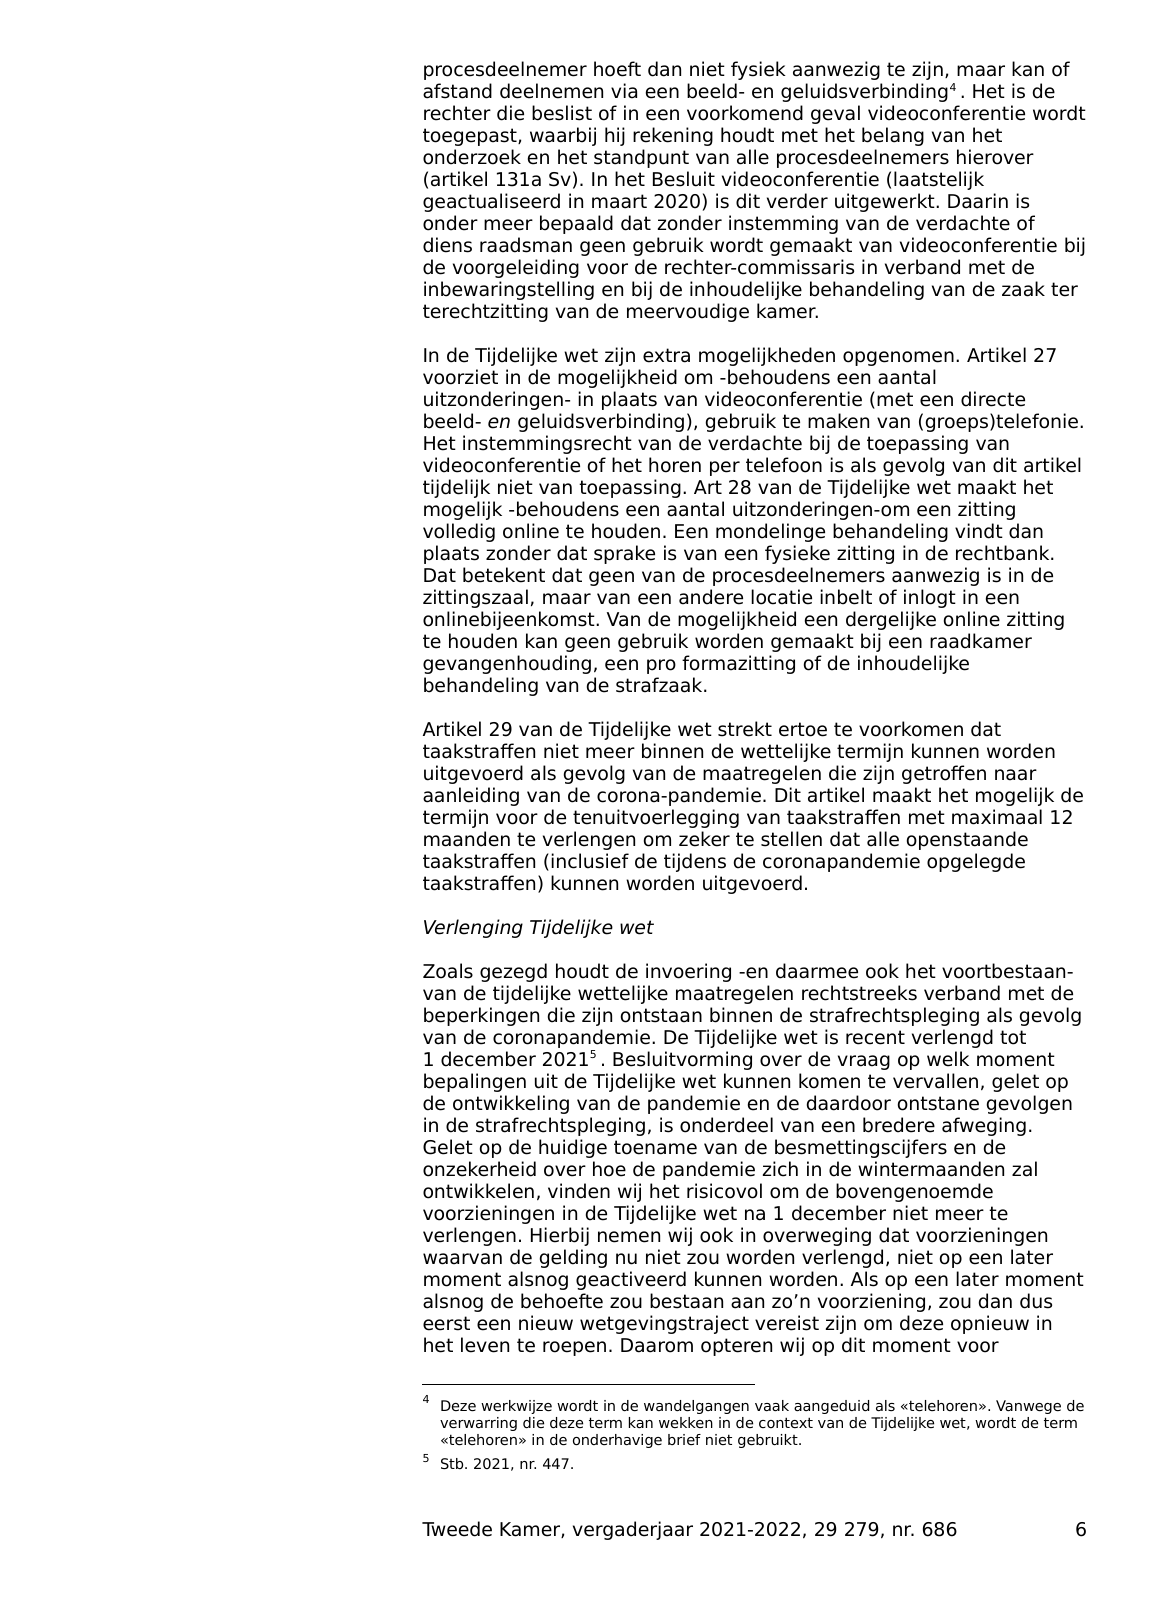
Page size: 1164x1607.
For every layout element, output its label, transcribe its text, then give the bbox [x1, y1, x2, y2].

text procesdeelnemer hoeft dan niet fysiek aanwezig te zijn, maar kan of afstand deelnemen via een beeld- en geluidsverbinding. Het is de rechter die beslist of in een voorkomend geval videoconferentie wordt toegepast, waarbij hij rekening houdt met het belang van het onderzoek en het standpunt van alle procesdeelnemers hierover (artikel 131a Sv). In het Besluit videoconferentie (laatstelijk geactualiseerd in maart 2020) is dit verder uitgewerkt. Daarin is onder meer bepaald dat zonder instemming van de verdachte of diens raadsman geen gebruik wordt gemaakt van videoconferentie bij de voorgeleiding voor de rechter-commissaris in verband met de inbewaringstelling en bij de inhoudelijke behandeling van de zaak ter terechtzitting van de meervoudige kamer. [422, 59, 1087, 323]
text Zoals gezegd houdt de invoering -en daarmee ook het voortbestaan- van de tijdelijke wettelijke maatregelen rechtstreeks verband met de beperkingen die zijn ontstaan binnen de strafrechtspleging als gevolg van de coronapandemie. De Tijdelijke wet is recent verlengd tot 1 december 2021. Besluitvorming over de vraag op welk moment bepalingen uit de Tijdelijke wet kunnen komen te vervallen, gelet op de ontwikkeling van de pandemie en de daardoor ontstane gevolgen in de strafrechtspleging, is onderdeel van een bredere afweging. Gelet op de huidige toename van de besmettingscijfers en de onzekerheid over hoe de pandemie zich in de wintermaanden zal ontwikkelen, vinden wij het risicovol om de bovengenoemde voorzieningen in de Tijdelijke wet na 1 december niet meer te verlengen. Hierbij nemen wij ook in overweging dat voorzieningen waarvan de gelding nu niet zou worden verlengd, niet op een later moment alsnog geactiveerd kunnen worden. Als op een later moment alsnog de behoefte zou bestaan aan zo’n voorziening, zou dan dus eerst een nieuw wetgevingstraject vereist zijn om deze opnieuw in het leven te roepen. Daarom opteren wij op dit moment voor [422, 961, 1087, 1357]
text Artikel 29 van de Tijdelijke wet strekt ertoe te voorkomen dat taakstraffen niet meer binnen de wettelijke termijn kunnen worden uitgevoerd als gevolg van de maatregelen die zijn getroffen naar aanleiding van de corona-pandemie. Dit artikel maakt het mogelijk de termijn voor de tenuitvoerlegging van taakstraffen met maximaal 12 maanden te verlengen om zeker te stellen dat alle openstaande taakstraffen (inclusief de tijdens de coronapandemie opgelegde taakstraffen) kunnen worden uitgevoerd. [422, 719, 1087, 895]
text In de Tijdelijke wet zijn extra mogelijkheden opgenomen. Artikel 27 voorziet in de mogelijkheid om -behoudens een aantal uitzonderingen- in plaats van videoconferentie (met een directe beeld- en geluidsverbinding), gebruik te maken van (groeps)telefonie. Het instemmingsrecht van de verdachte bij de toepassing van videoconferentie of het horen per telefoon is als gevolg van dit artikel tijdelijk niet van toepassing. Art 28 van de Tijdelijke wet maakt het mogelijk -behoudens een aantal uitzonderingen-om een zitting volledig online te houden. Een mondelinge behandeling vindt dan plaats zonder dat sprake is van een fysieke zitting in de rechtbank. Dat betekent dat geen van de procesdeelnemers aanwezig is in de zittingszaal, maar van een andere locatie inbelt of inlogt in een onlinebijeenkomst. Van de mogelijkheid een dergelijke online zitting te houden kan geen gebruik worden gemaakt bij een raadkamer gevangenhouding, een pro formazitting of de inhoudelijke behandeling van de strafzaak. [422, 345, 1087, 697]
subtitle Verlenging Tijdelijke wet [422, 917, 1087, 939]
text Stb. 2021, nr. 447. [422, 1452, 1087, 1474]
text Deze werkwijze wordt in de wandelgangen vaak aangeduid als «telehoren». Vanwege de verwarring die deze term kan wekken in de context van de Tijdelijke wet, wordt de term «telehoren» in de onderhavige brief niet gebruikt. [422, 1393, 1087, 1449]
